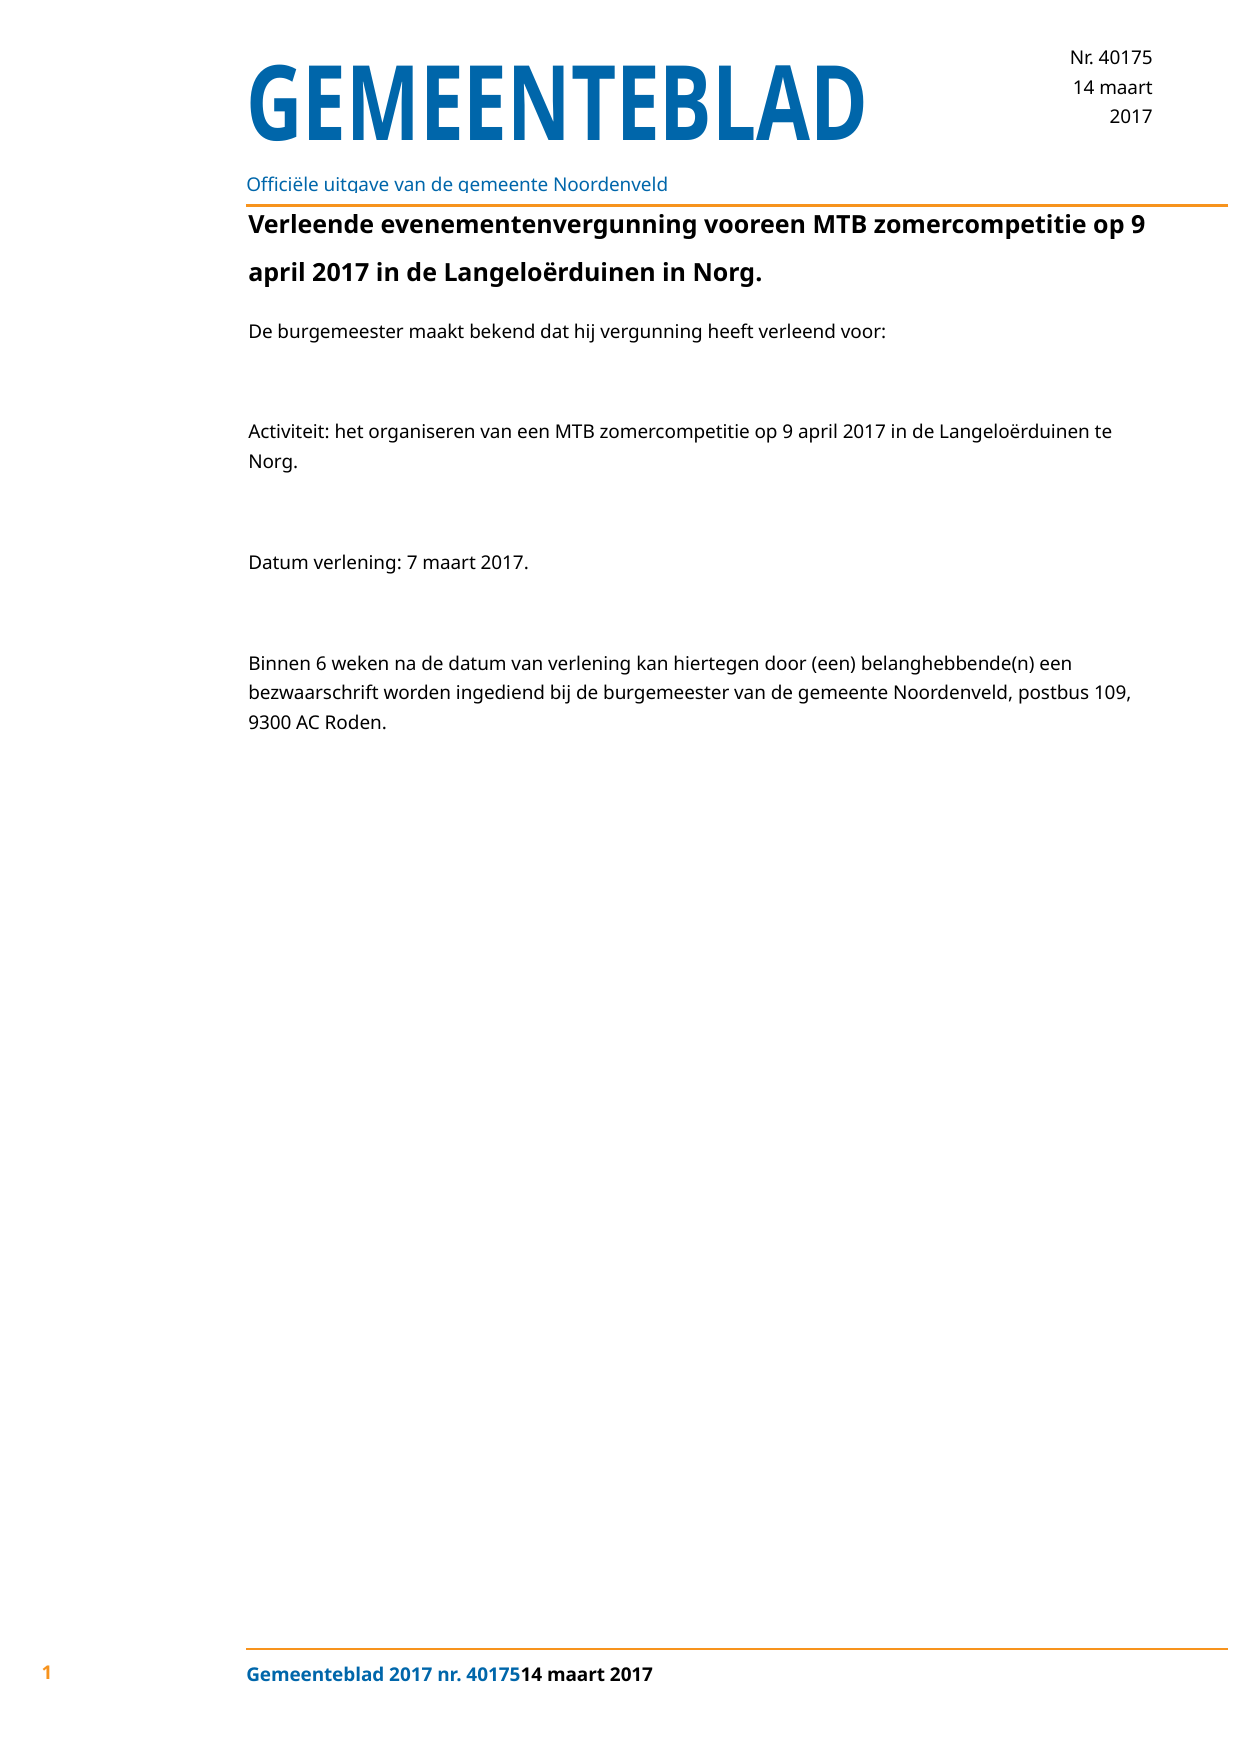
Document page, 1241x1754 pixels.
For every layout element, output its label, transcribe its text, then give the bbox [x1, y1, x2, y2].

text Verleende evenementenvergunning vooreen MTB zomercompetitie op 9 april 2017 in de Langeloërduinen in Norg. [248, 207, 1152, 288]
picture [41, 47, 231, 172]
text Activiteit: het organiseren van een MTB zomercompetitie op 9 april 2017 in de Langeloërduinen te Norg. [248, 419, 1152, 474]
text Datum verlening: 7 maart 2017. [248, 549, 1152, 575]
text De burgemeester maakt bekend dat hij vergunning heeft verleend voor: [248, 318, 1152, 344]
text Binnen 6 weken na de datum van verlening kan hiertegen door (een) belanghebbende(n) een bezwaarschrift worden ingediend bij de burgemeester van de gemeente Noordenveld, postbus 109, 9300 AC Roden. [248, 650, 1152, 735]
